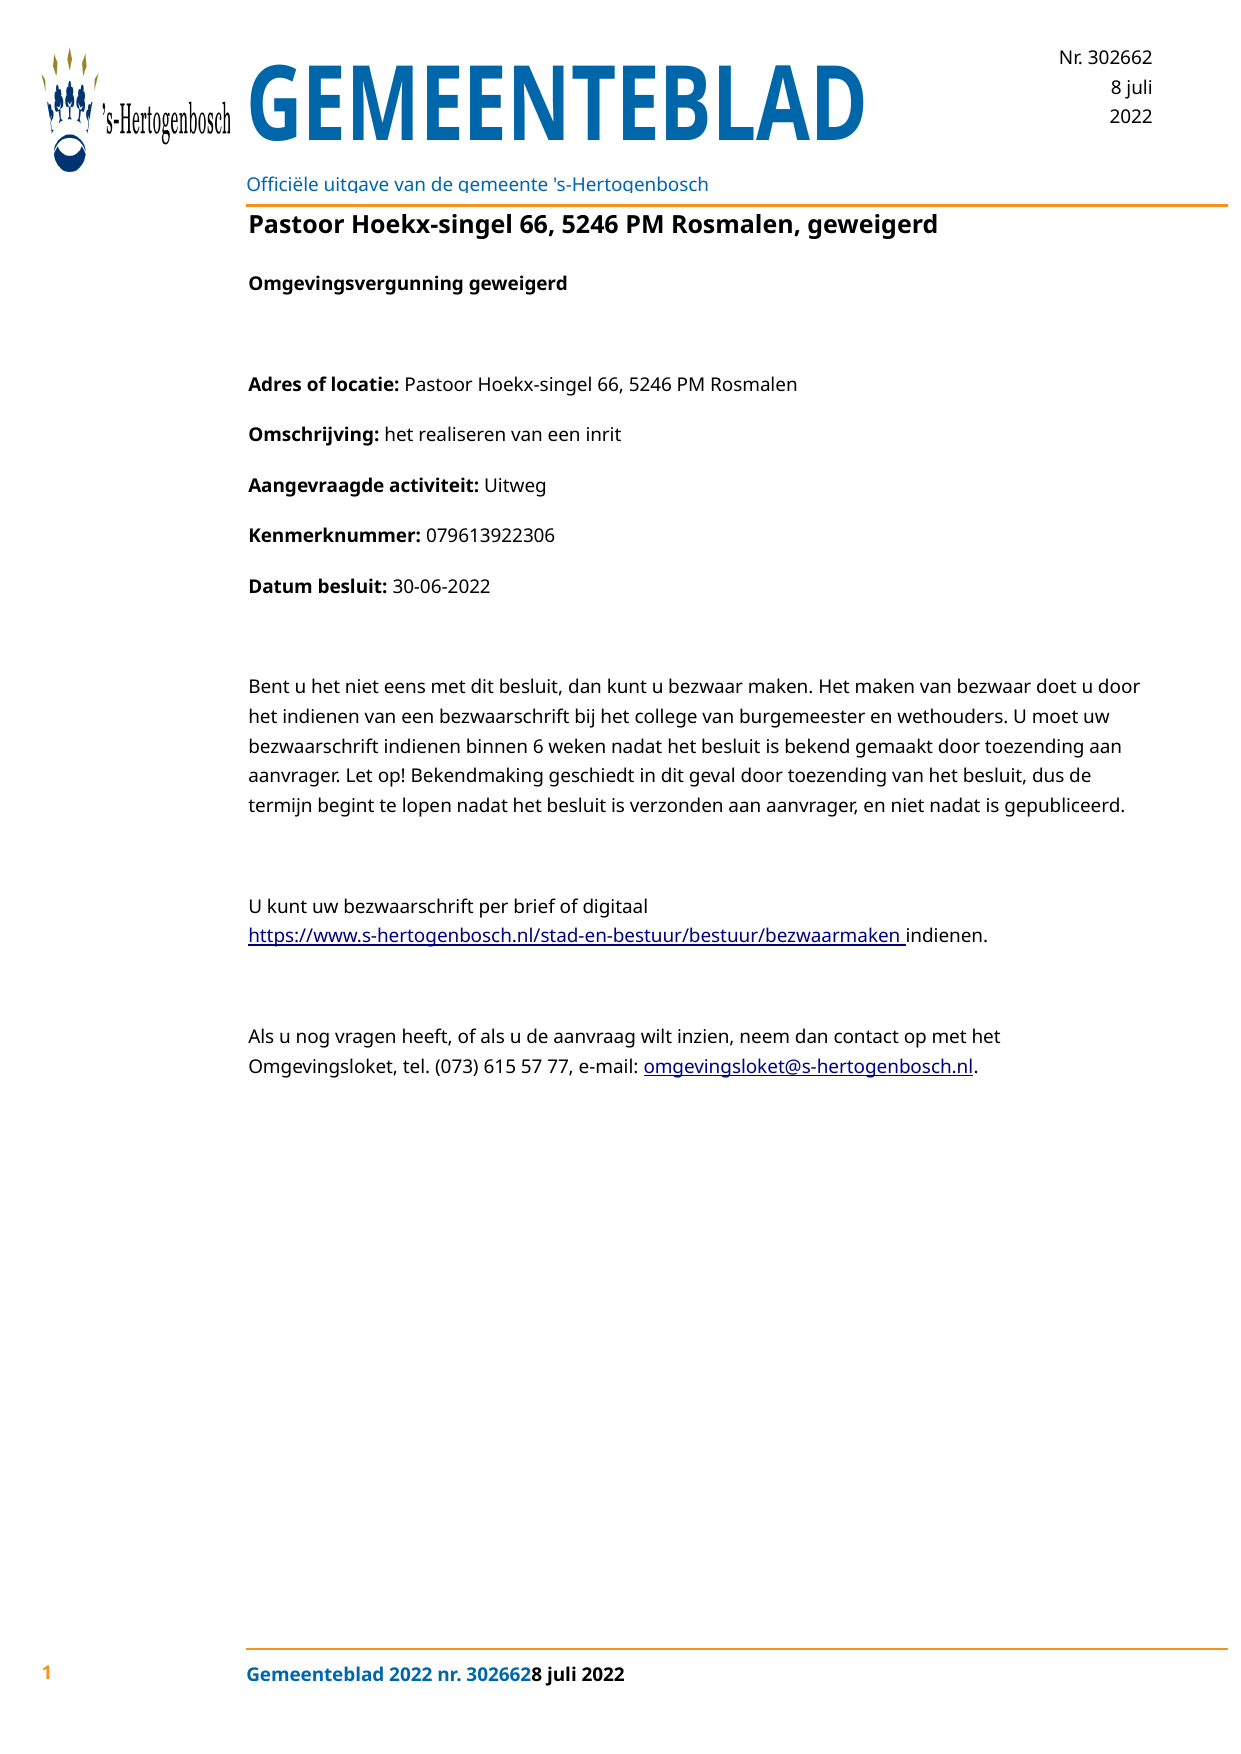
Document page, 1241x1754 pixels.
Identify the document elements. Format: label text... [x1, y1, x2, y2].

text Bent u het niet eens met dit besluit, dan kunt u bezwaar maken. Het maken van bezwaar doet u door het indienen van een bezwaarschrift bij het college van burgemeester en wethouders. U moet uw bezwaarschrift indienen binnen 6 weken nadat het besluit is bekend gemaakt door toezending aan aanvrager. Let op! Bekendmaking geschiedt in dit geval door toezending van het besluit, dus de termijn begint te lopen nadat het besluit is verzonden aan aanvrager, en niet nadat is gepubliceerd. [248, 674, 1152, 818]
text Omschrijving: het realiseren van een inrit [248, 422, 1152, 447]
text Datum besluit: 30-06-2022 [248, 573, 1152, 598]
text Aangevraagde activiteit: Uitweg [248, 472, 1152, 498]
text U kunt uw bezwaarschrift per brief of digitaal https://www.s-hertogenbosch.nl/stad-en-bestuur/bestuur/bezwaarmaken indienen. [248, 893, 1152, 948]
picture [41, 47, 231, 172]
text Adres of locatie: Pastoor Hoekx-singel 66, 5246 PM Rosmalen [248, 371, 1152, 397]
text Pastoor Hoekx-singel 66, 5246 PM Rosmalen, geweigerd [248, 207, 1152, 241]
text Omgevingsvergunning geweigerd [248, 270, 1152, 296]
text Kenmerknummer: 079613922306 [248, 522, 1152, 548]
text Als u nog vragen heeft, of als u de aanvraag wilt inzien, neem dan contact op met het Omgevingsloket, tel. (073) 615 57 77, e-mail: omgevingsloket@s-hertogenbosch.nl. [248, 1023, 1152, 1078]
